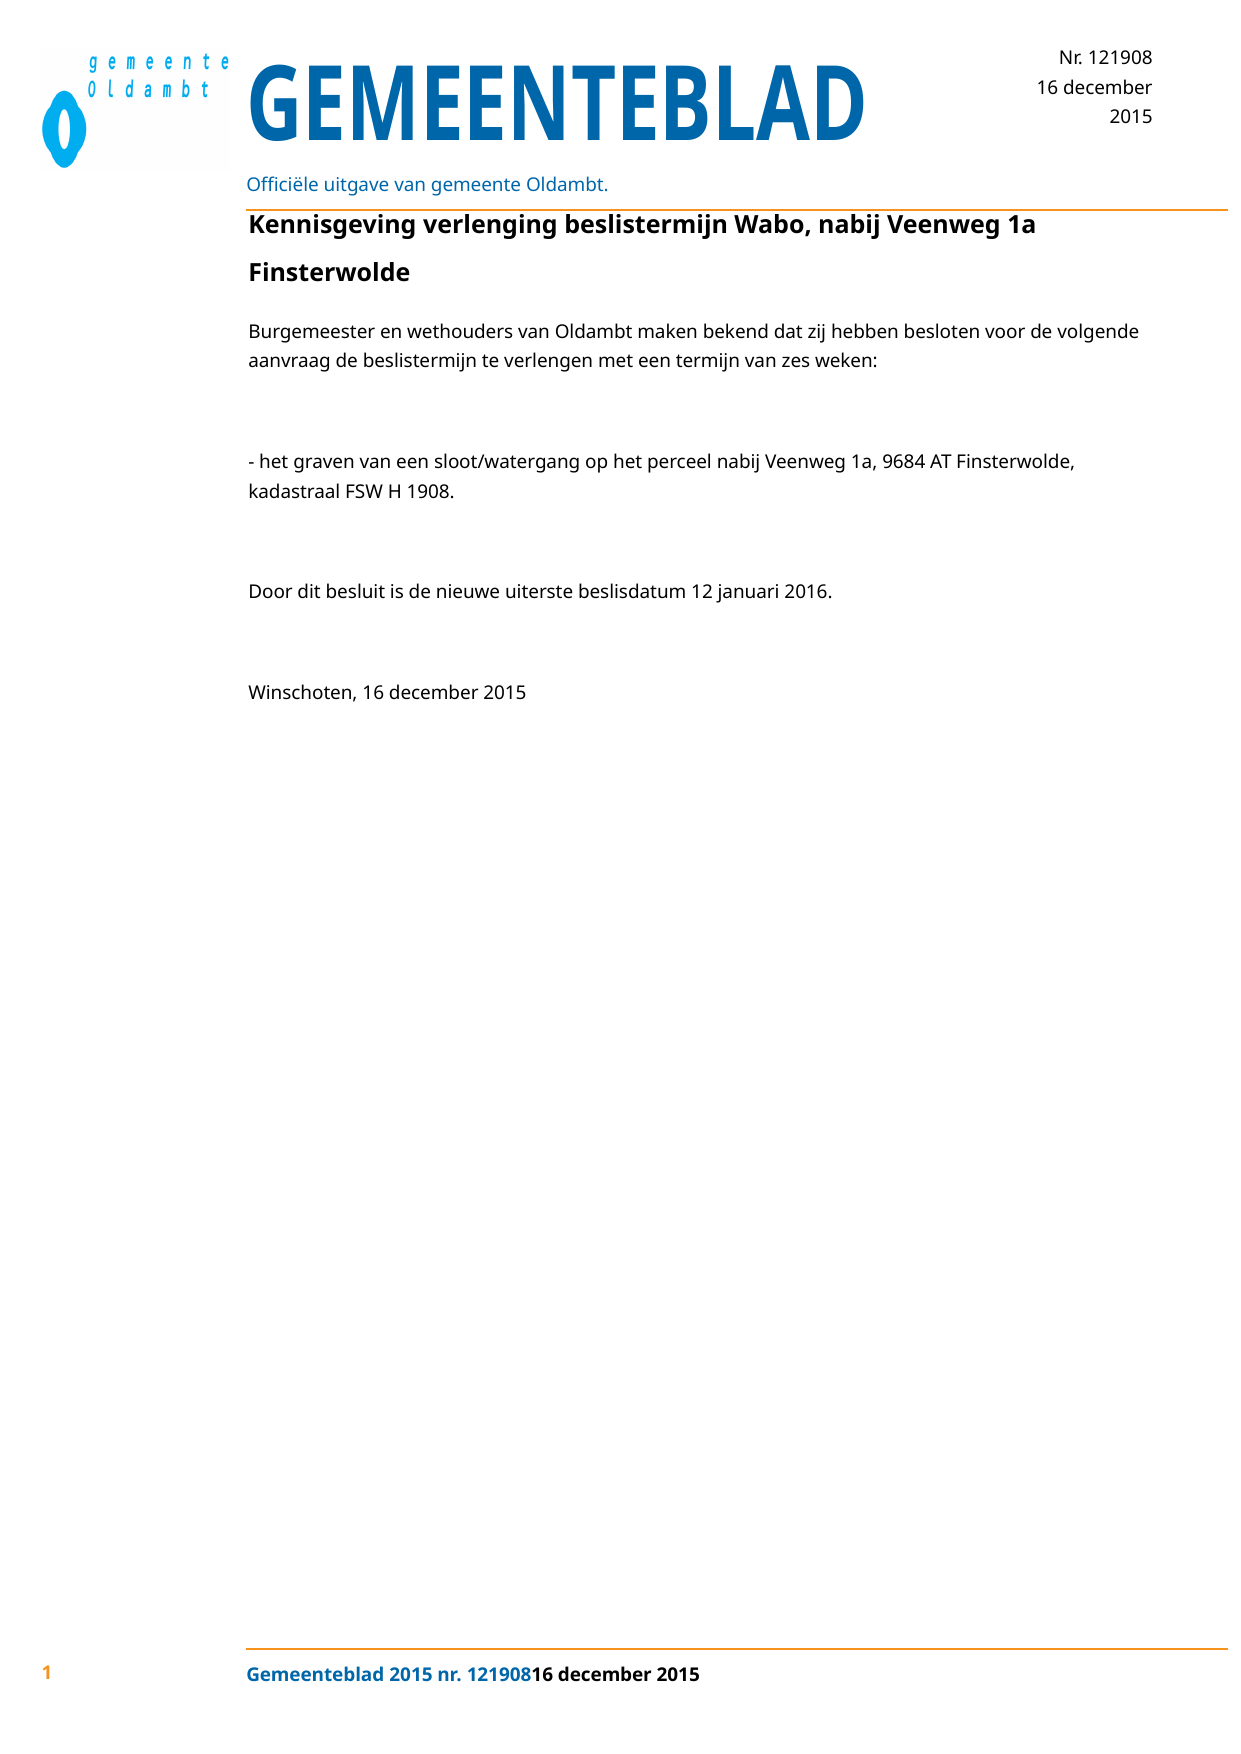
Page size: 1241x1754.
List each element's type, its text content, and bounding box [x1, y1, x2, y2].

picture [41, 47, 231, 172]
text Burgemeester en wethouders van Oldambt maken bekend dat zij hebben besloten voor de volgende aanvraag de beslistermijn te verlengen met een termijn van zes weken: [248, 318, 1152, 373]
text - het graven van een sloot/watergang op het perceel nabij Veenweg 1a, 9684 AT Finsterwolde, kadastraal FSW H 1908. [248, 448, 1152, 504]
text Door dit besluit is de nieuwe uiterste beslisdatum 12 januari 2016. [248, 579, 1152, 604]
text Kennisgeving verlenging beslistermijn Wabo, nabij Veenweg 1a Finsterwolde [248, 211, 1152, 288]
text Winschoten, 16 december 2015 [248, 679, 1152, 705]
